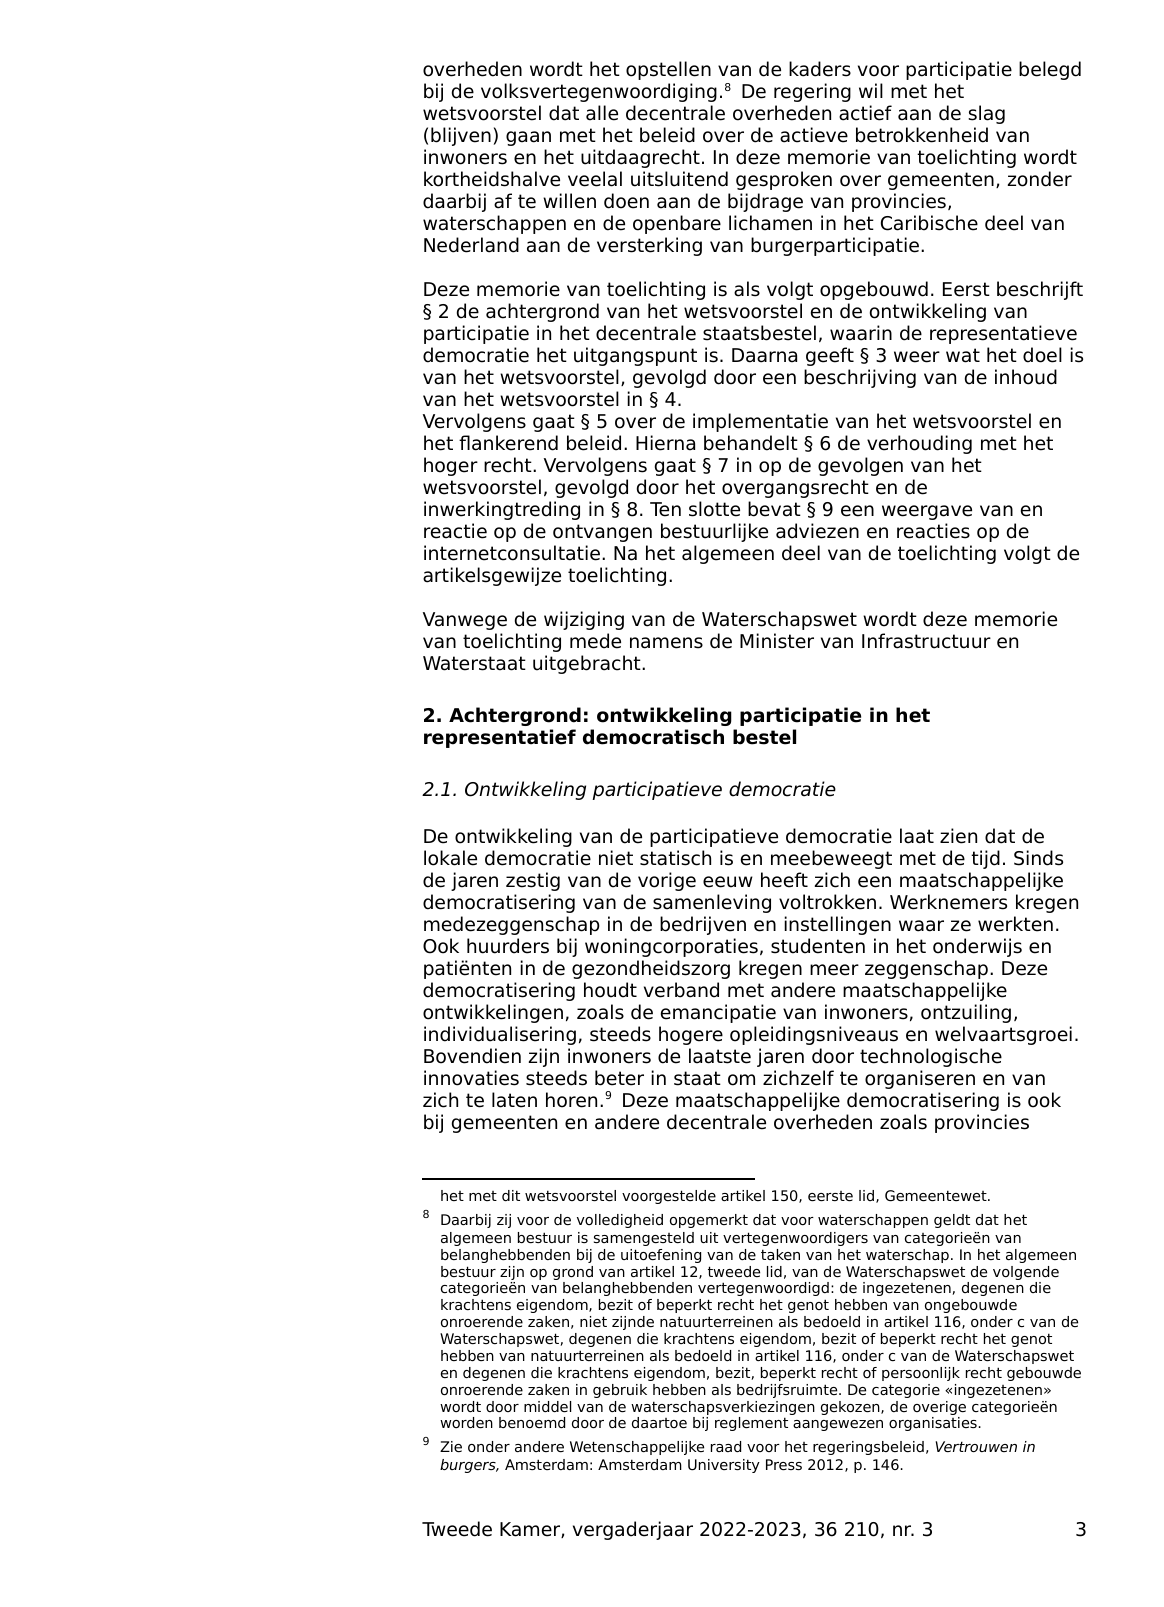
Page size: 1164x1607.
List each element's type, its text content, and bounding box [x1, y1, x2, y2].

text Deze memorie van toelichting is als volgt opgebouwd. Eerst beschrijft § 2 de achtergrond van het wetsvoorstel en de ontwikkeling van participatie in het decentrale staatsbestel, waarin de representatieve democratie het uitgangspunt is. Daarna geeft § 3 weer wat het doel is van het wetsvoorstel, gevolgd door een beschrijving van de inhoud van het wetsvoorstel in § 4. [422, 279, 1087, 411]
text overheden wordt het opstellen van de kaders voor participatie belegd bij de volksvertegenwoordiging. De regering wil met het wetsvoorstel dat alle decentrale overheden actief aan de slag (blijven) gaan met het beleid over de actieve betrokkenheid van inwoners en het uitdaagrecht. In deze memorie van toelichting wordt kortheidshalve veelal uitsluitend gesproken over gemeenten, zonder daarbij af te willen doen aan de bijdrage van provincies, waterschappen en de openbare lichamen in het Caribische deel van Nederland aan de versterking van burgerparticipatie. [422, 59, 1087, 257]
text De ontwikkeling van de participatieve democratie laat zien dat de lokale democratie niet statisch is en meebeweegt met de tijd. Sinds de jaren zestig van de vorige eeuw heeft zich een maatschappelijke democratisering van de samenleving voltrokken. Werknemers kregen medezeggenschap in de bedrijven en instellingen waar ze werkten. Ook huurders bij woningcorporaties, studenten in het onderwijs en patiënten in de gezondheidszorg kregen meer zeggenschap. Deze democratisering houdt verband met andere maatschappelijke ontwikkelingen, zoals de emancipatie van inwoners, ontzuiling, individualisering, steeds hogere opleidingsniveaus en welvaartsgroei. Bovendien zijn inwoners de laatste jaren door technologische innovaties steeds beter in staat om zichzelf te organiseren en van zich te laten horen. Deze maatschappelijke democratisering is ook bij gemeenten en andere decentrale overheden zoals provincies [422, 826, 1087, 1133]
text Zie onder andere Wetenschappelijke raad voor het regeringsbeleid, Vertrouwen in burgers, Amsterdam: Amsterdam University Press 2012, p. 146. [422, 1435, 1087, 1474]
text Daarbij zij voor de volledigheid opgemerkt dat voor waterschappen geldt dat het algemeen bestuur is samengesteld uit vertegenwoordigers van categorieën van belanghebbenden bij de uitoefening van de taken van het waterschap. In het algemeen bestuur zijn op grond van artikel 12, tweede lid, van de Waterschapswet de volgende categorieën van belanghebbenden vertegenwoordigd: de ingezetenen, degenen die krachtens eigendom, bezit of beperkt recht het genot hebben van ongebouwde onroerende zaken, niet zijnde natuurterreinen als bedoeld in artikel 116, onder c van de Waterschapswet, degenen die krachtens eigendom, bezit of beperkt recht het genot hebben van natuurterreinen als bedoeld in artikel 116, onder c van de Waterschapswet en degenen die krachtens eigendom, bezit, beperkt recht of persoonlijk recht gebouwde onroerende zaken in gebruik hebben als bedrijfsruimte. De categorie «ingezetenen» wordt door middel van de waterschapsverkiezingen gekozen, de overige categorieën worden benoemd door de daartoe bij reglement aangewezen organisaties. [422, 1208, 1087, 1432]
text Vanwege de wijziging van de Waterschapswet wordt deze memorie van toelichting mede namens de Minister van Infrastructuur en Waterstaat uitgebracht. [422, 609, 1087, 675]
subtitle 2.1. Ontwikkeling participatieve democratie [422, 779, 1087, 801]
text Vervolgens gaat § 5 over de implementatie van het wetsvoorstel en het flankerend beleid. Hierna behandelt § 6 de verhouding met het hoger recht. Vervolgens gaat § 7 in op de gevolgen van het wetsvoorstel, gevolgd door het overgangsrecht en de inwerkingtreding in § 8. Ten slotte bevat § 9 een weergave van en reactie op de ontvangen bestuurlijke adviezen en reacties op de internetconsultatie. Na het algemeen deel van de toelichting volgt de artikelsgewijze toelichting. [422, 411, 1087, 587]
text het met dit wetsvoorstel voorgestelde artikel 150, eerste lid, Gemeentewet. [422, 1188, 1087, 1205]
subtitle 2. Achtergrond: ontwikkeling participatie in het representatief democratisch bestel [422, 705, 1087, 749]
